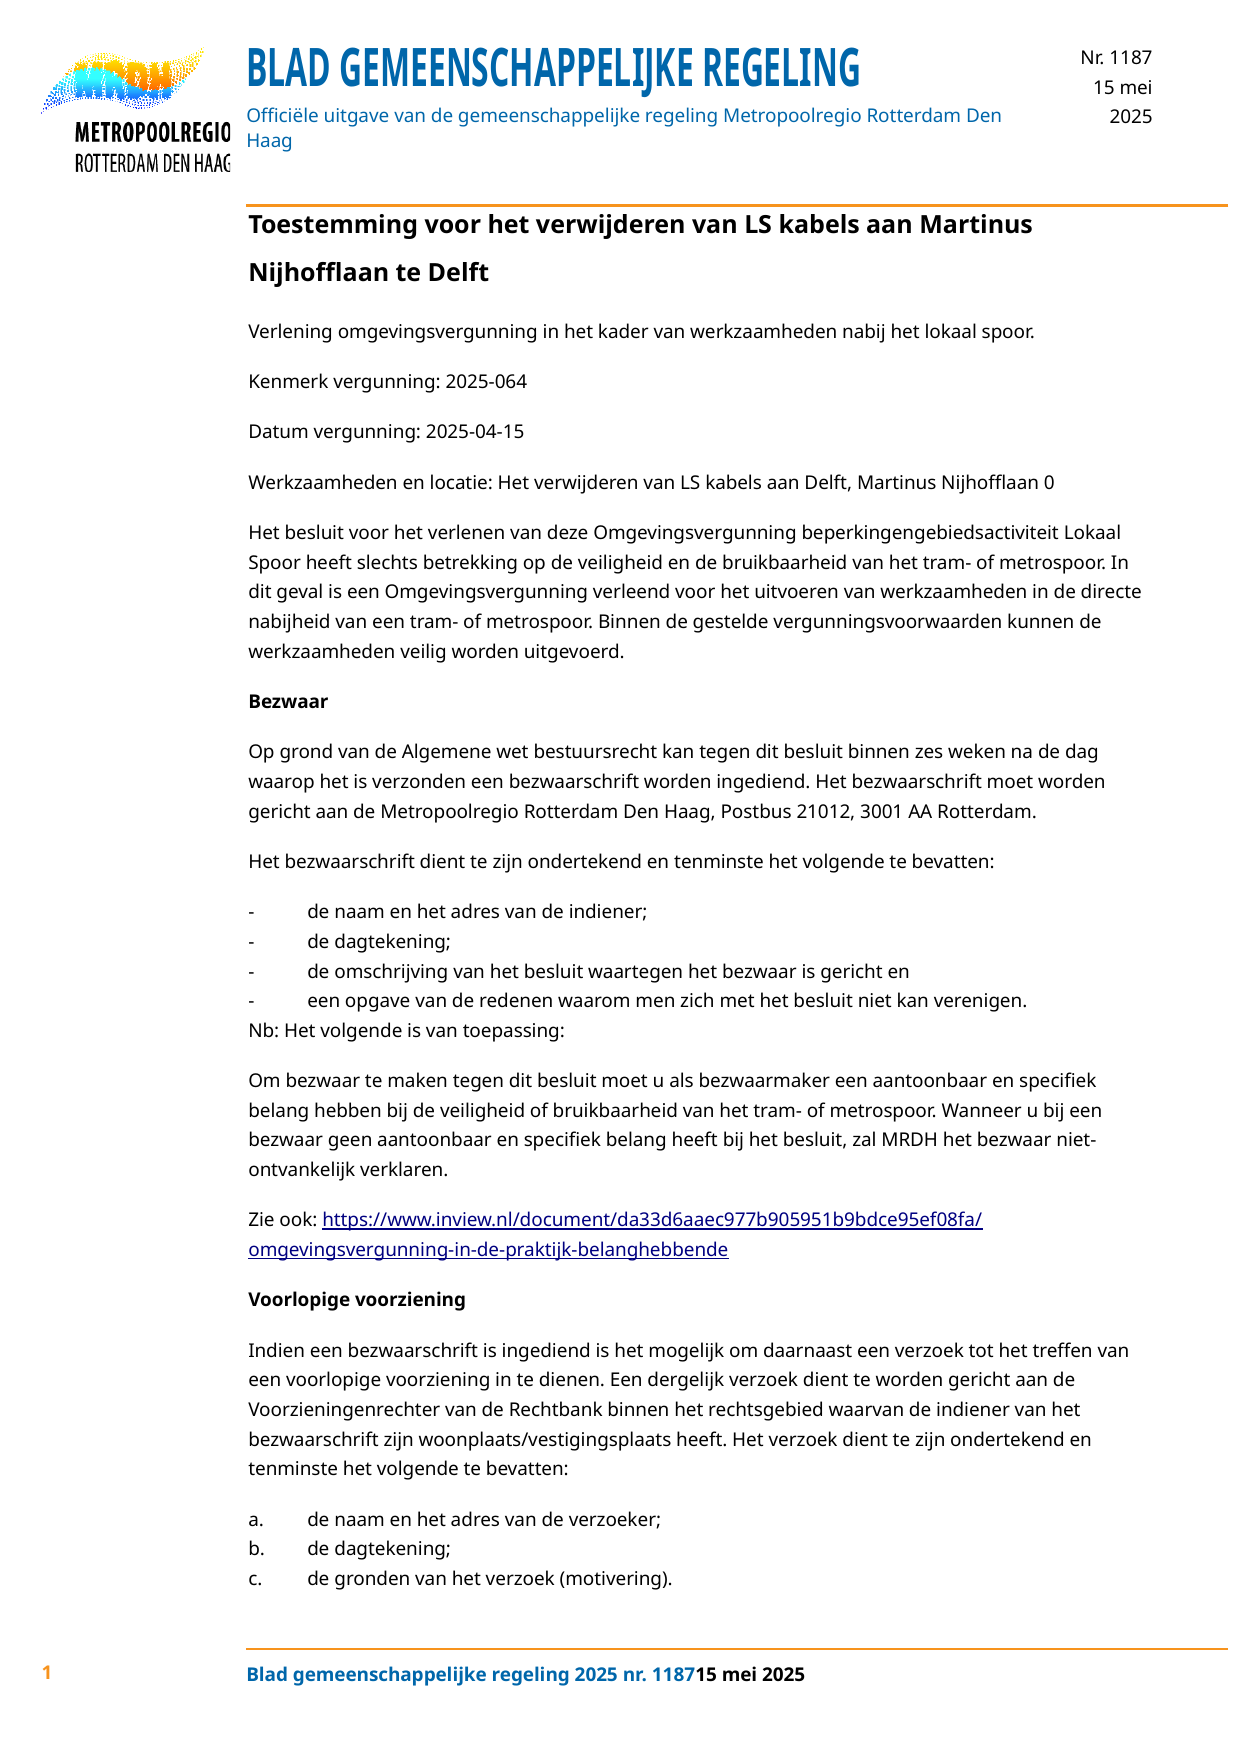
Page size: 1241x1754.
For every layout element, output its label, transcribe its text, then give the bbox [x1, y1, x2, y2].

text Bezwaar [248, 688, 1152, 714]
text Verlening omgevingsvergunning in het kader van werkzaamheden nabij het lokaal spoor. [248, 318, 1152, 344]
text Zie ook: https://www.inview.nl/document/da33d6aaec977b905951b9bdce95ef08fa/omgevingsvergunning-in-de-praktijk-belanghebbende [248, 1207, 1152, 1262]
list de naam en het adres van de verzoeker; [248, 1506, 1152, 1532]
text Werkzaamheden en locatie: Het verwijderen van LS kabels aan Delft, Martinus Nijhofflaan 0 [248, 469, 1152, 495]
text Nb: Het volgende is van toepassing: [248, 1017, 1152, 1043]
list de dagtekening; [248, 1535, 1152, 1561]
list de naam en het adres van de indiener; [248, 899, 1152, 924]
text Om bezwaar te maken tegen dit besluit moet u als bezwaarmaker een aantoonbaar en specifiek belang hebben bij de veiligheid of bruikbaarheid van het tram- of metrospoor. Wanneer u bij een bezwaar geen aantoonbaar en specifiek belang heeft bij het besluit, zal MRDH het bezwaar niet-ontvankelijk verklaren. [248, 1067, 1152, 1182]
text Het bezwaarschrift dient te zijn ondertekend en tenminste het volgende te bevatten: [248, 848, 1152, 874]
text Indien een bezwaarschrift is ingediend is het mogelijk om daarnaast een verzoek tot het treffen van een voorlopige voorziening in te dienen. Een dergelijk verzoek dient te worden gericht aan de Voorzieningenrechter van de Rechtbank binnen het rechtsgebied waarvan de indiener van het bezwaarschrift zijn woonplaats/vestigingsplaats heeft. Het verzoek dient te zijn ondertekend en tenminste het volgende te bevatten: [248, 1337, 1152, 1481]
text Kenmerk vergunning: 2025-064 [248, 368, 1152, 394]
picture [41, 47, 231, 172]
list een opgave van de redenen waarom men zich met het besluit niet kan verenigen. [248, 987, 1152, 1013]
list de gronden van het verzoek (motivering). [248, 1565, 1152, 1591]
text Op grond van de Algemene wet bestuursrecht kan tegen dit besluit binnen zes weken na de dag waarop het is verzonden een bezwaarschrift worden ingediend. Het bezwaarschrift moet worden gericht aan de Metropoolregio Rotterdam Den Haag, Postbus 21012, 3001 AA Rotterdam. [248, 739, 1152, 824]
list de dagtekening; [248, 928, 1152, 954]
text Toestemming voor het verwijderen van LS kabels aan Martinus Nijhofflaan te Delft [248, 207, 1152, 288]
list de omschrijving van het besluit waartegen het bezwaar is gericht en [248, 958, 1152, 984]
text Het besluit voor het verlenen van deze Omgevingsvergunning beperkingengebiedsactiviteit Lokaal Spoor heeft slechts betrekking op de veiligheid en de bruikbaarheid van het tram- of metrospoor. In dit geval is een Omgevingsvergunning verleend voor het uitvoeren van werkzaamheden in de directe nabijheid van een tram- of metrospoor. Binnen de gestelde vergunningsvoorwaarden kunnen de werkzaamheden veilig worden uitgevoerd. [248, 519, 1152, 664]
text Voorlopige voorziening [248, 1287, 1152, 1312]
text Datum vergunning: 2025-04-15 [248, 419, 1152, 444]
